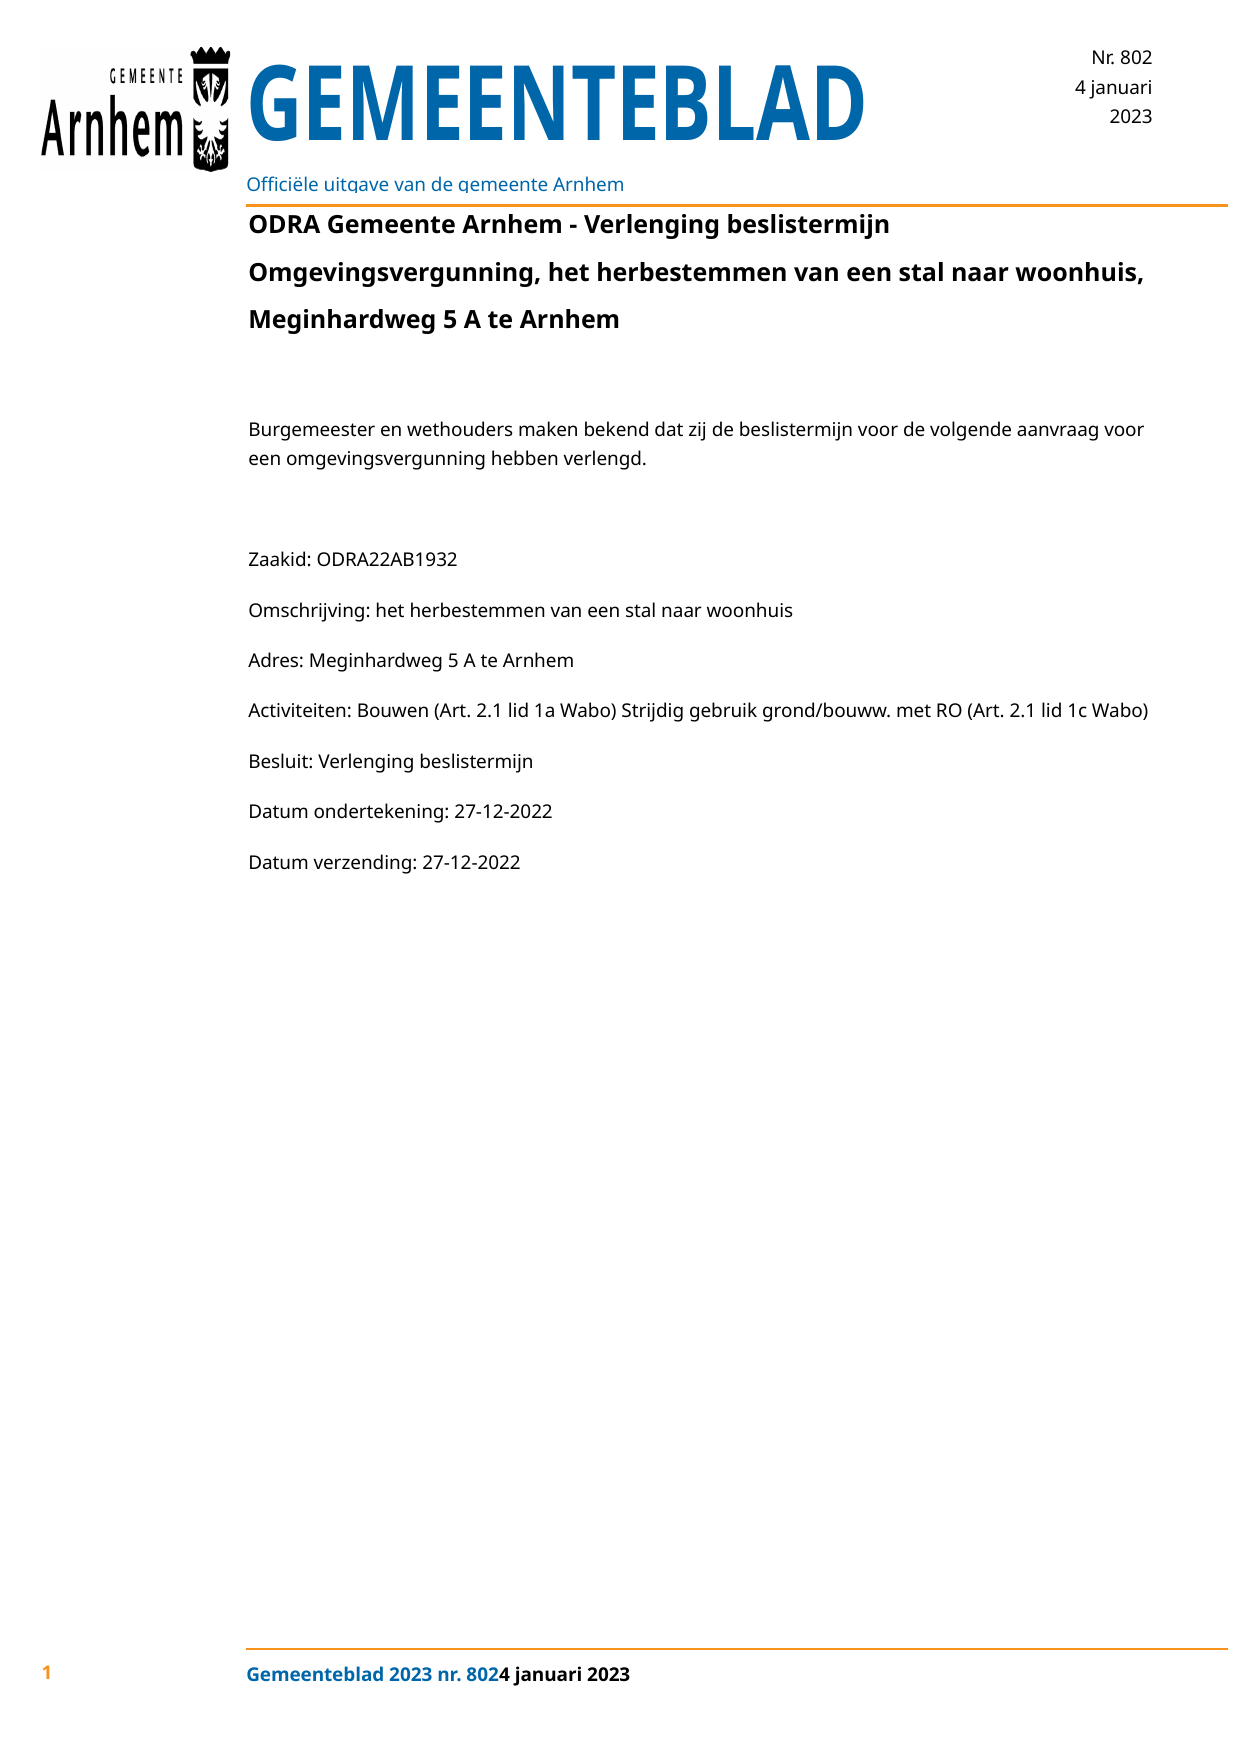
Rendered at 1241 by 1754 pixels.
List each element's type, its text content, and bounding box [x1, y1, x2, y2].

text Datum ondertekening: 27-12-2022 [248, 798, 1152, 824]
text ODRA Gemeente Arnhem - Verlenging beslistermijn Omgevingsvergunning, het herbestemmen van een stal naar woonhuis, Meginhardweg 5 A te Arnhem [248, 207, 1152, 336]
text Zaakid: ODRA22AB1932 [248, 546, 1152, 572]
text Besluit: Verlenging beslistermijn [248, 748, 1152, 774]
text Omschrijving: het herbestemmen van een stal naar woonhuis [248, 597, 1152, 622]
text Burgemeester en wethouders maken bekend dat zij de beslistermijn voor de volgende aanvraag voor een omgevingsvergunning hebben verlengd. [248, 416, 1152, 471]
picture [41, 47, 231, 172]
text Activiteiten: Bouwen (Art. 2.1 lid 1a Wabo) Strijdig gebruik grond/bouww. met RO (Art. 2.1 lid 1c Wabo) [248, 698, 1152, 723]
text Datum verzending: 27-12-2022 [248, 849, 1152, 874]
text Adres: Meginhardweg 5 A te Arnhem [248, 647, 1152, 673]
